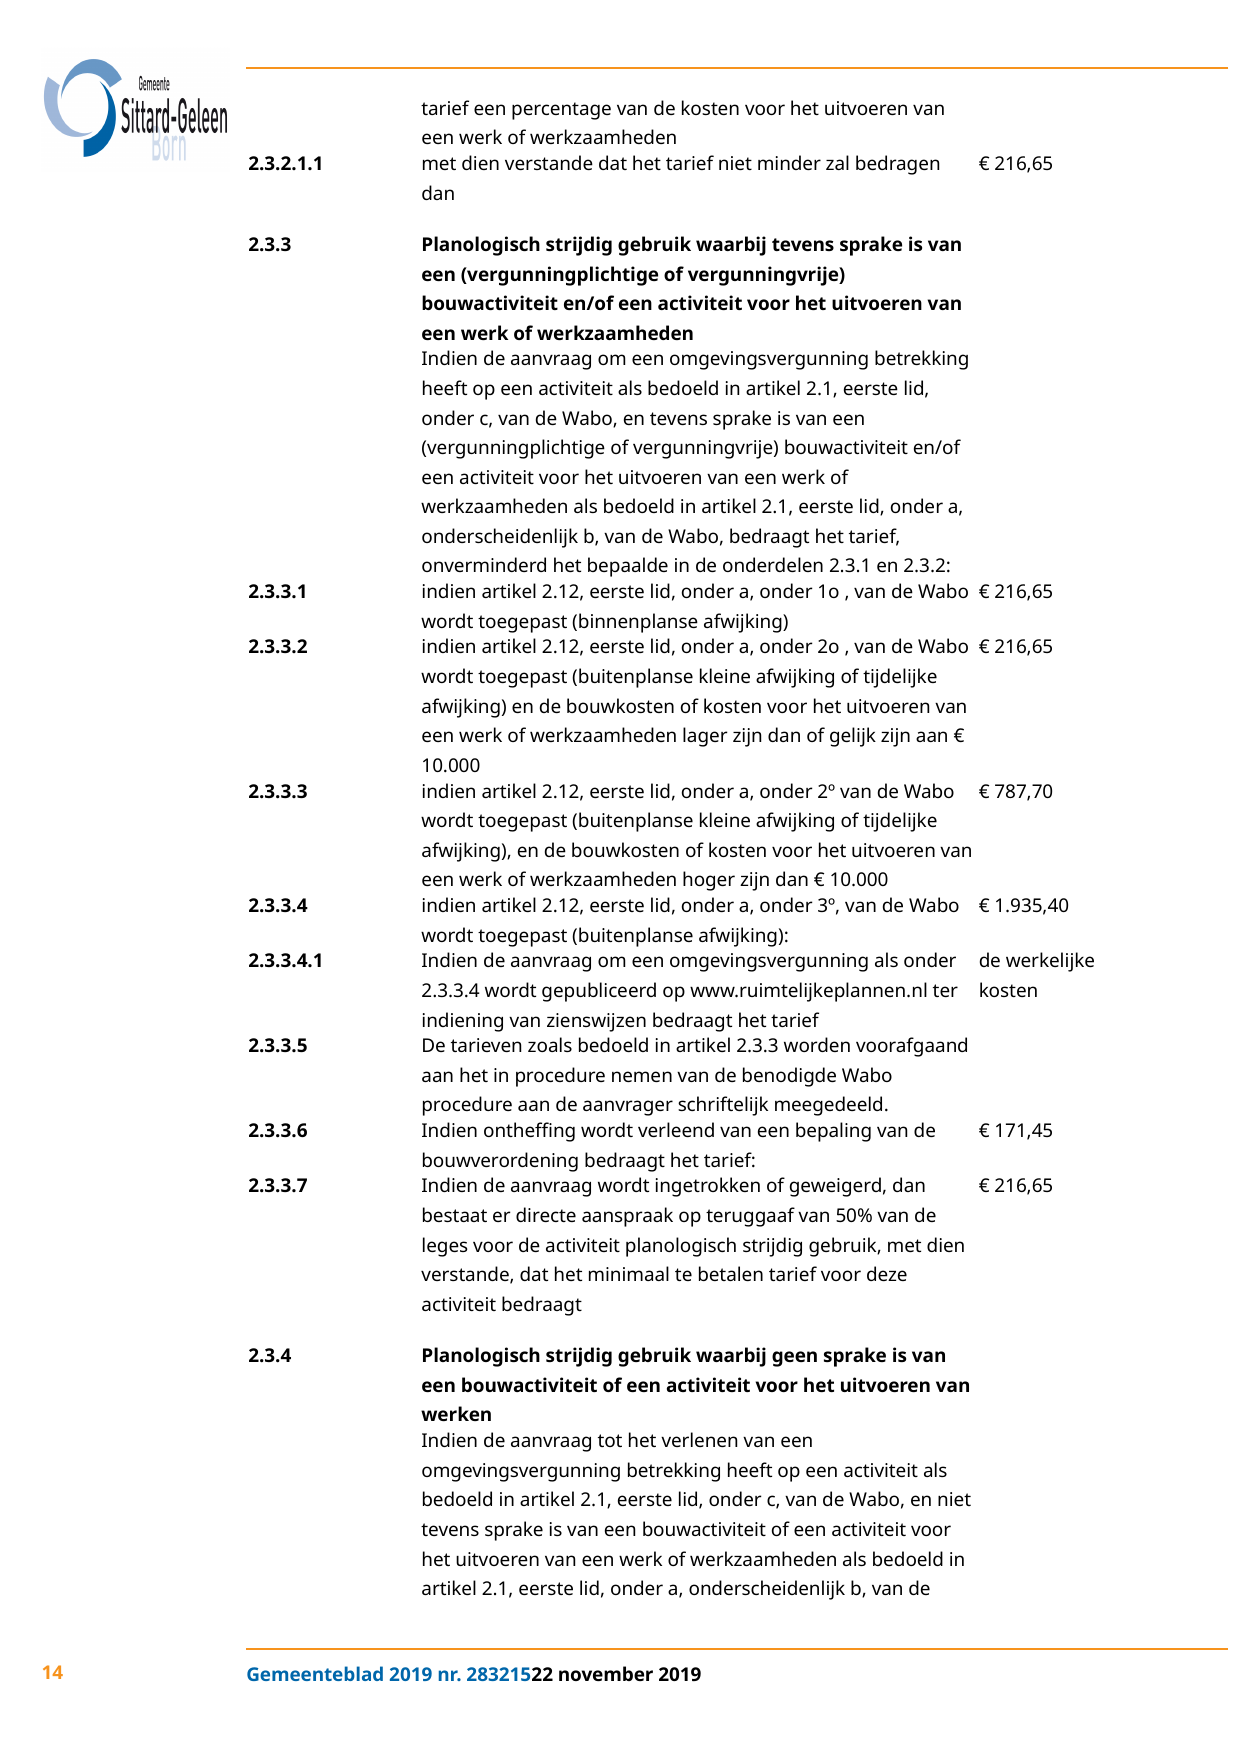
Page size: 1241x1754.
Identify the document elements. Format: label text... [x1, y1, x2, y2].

table_cell [248, 95, 421, 150]
table_cell [248, 1428, 421, 1601]
table_cell [248, 1317, 421, 1342]
table_cell € 216,65 [979, 1173, 1152, 1317]
table_cell € 216,65 [979, 579, 1152, 634]
table_cell € 787,70 [979, 778, 1152, 892]
picture [41, 47, 231, 172]
table_cell [979, 205, 1152, 231]
table_cell Planologisch strijdig gebruik waarbij tevens sprake is van een (vergunningplichtige of vergunningvrije) bouwactiviteit en/of een activiteit voor het uitvoeren van een werk of werkzaamheden [421, 231, 978, 346]
table_cell [979, 1343, 1152, 1427]
table_cell € 216,65 [979, 150, 1152, 205]
table_cell [421, 1317, 978, 1342]
table_cell indien artikel 2.12, eerste lid, onder a, onder 3º, van de Wabo wordt toegepast (buitenplanse afwijking): [421, 892, 978, 948]
table_cell [248, 205, 421, 231]
table_cell 2.3.3.7 [248, 1173, 421, 1317]
table_cell 2.3.2.1.1 [248, 150, 421, 205]
table_cell 2.3.3.4 [248, 892, 421, 948]
table_cell [248, 346, 421, 578]
table_cell indien artikel 2.12, eerste lid, onder a, onder 2o , van de Wabo wordt toegepast (buitenplanse kleine afwijking of tijdelijke afwijking) en de bouwkosten of kosten voor het uitvoeren van een werk of werkzaamheden lager zijn dan of gelijk zijn aan € 10.000 [421, 634, 978, 778]
table_cell Indien ontheffing wordt verleend van een bepaling van de bouwverordening bedraagt het tarief: [421, 1118, 978, 1173]
table_cell 2.3.3.2 [248, 634, 421, 778]
table_cell Indien de aanvraag om een omgevingsvergunning betrekking heeft op een activiteit als bedoeld in artikel 2.1, eerste lid, onder c, van de Wabo, en tevens sprake is van een (vergunningplichtige of vergunningvrije) bouwactiviteit en/of een activiteit voor het uitvoeren van een werk of werkzaamheden als bedoeld in artikel 2.1, eerste lid, onder a, onderscheidenlijk b, van de Wabo, bedraagt het tarief, onverminderd het bepaalde in de onderdelen 2.3.1 en 2.3.2: [421, 346, 978, 578]
table_cell [421, 205, 978, 231]
table_cell 2.3.3.3 [248, 778, 421, 892]
table_cell met dien verstande dat het tarief niet minder zal bedragen dan [421, 150, 978, 205]
table_cell 2.3.3.1 [248, 579, 421, 634]
table_cell [979, 1317, 1152, 1342]
table_cell Indien de aanvraag wordt ingetrokken of geweigerd, dan bestaat er directe aanspraak op teruggaaf van 50% van de leges voor de activiteit planologisch strijdig gebruik, met dien verstande, dat het minimaal te betalen tarief voor deze activiteit bedraagt [421, 1173, 978, 1317]
table_cell [979, 1033, 1152, 1117]
table_cell € 216,65 [979, 634, 1152, 778]
table_cell de werkelijke kosten [979, 948, 1152, 1032]
table_cell [979, 95, 1152, 150]
table_cell 2.3.3 [248, 231, 421, 346]
table_cell 2.3.4 [248, 1343, 421, 1427]
table_cell tarief een percentage van de kosten voor het uitvoeren van een werk of werkzaamheden [421, 95, 978, 150]
table_cell € 171,45 [979, 1118, 1152, 1173]
table_cell [979, 231, 1152, 346]
table_cell Planologisch strijdig gebruik waarbij geen sprake is van een bouwactiviteit of een activiteit voor het uitvoeren van werken [421, 1343, 978, 1427]
table_cell indien artikel 2.12, eerste lid, onder a, onder 1o , van de Wabo wordt toegepast (binnenplanse afwijking) [421, 579, 978, 634]
table_cell Indien de aanvraag tot het verlenen van een omgevingsvergunning betrekking heeft op een activiteit als bedoeld in artikel 2.1, eerste lid, onder c, van de Wabo, en niet tevens sprake is van een bouwactiviteit of een activiteit voor het uitvoeren van een werk of werkzaamheden als bedoeld in artikel 2.1, eerste lid, onder a, onderscheidenlijk b, van de [421, 1428, 978, 1601]
table_cell 2.3.3.6 [248, 1118, 421, 1173]
table_cell [979, 1428, 1152, 1601]
table_cell De tarieven zoals bedoeld in artikel 2.3.3 worden voorafgaand aan het in procedure nemen van de benodigde Wabo procedure aan de aanvrager schriftelijk meegedeeld. [421, 1033, 978, 1117]
table_cell 2.3.3.5 [248, 1033, 421, 1117]
table_cell indien artikel 2.12, eerste lid, onder a, onder 2º van de Wabo wordt toegepast (buitenplanse kleine afwijking of tijdelijke afwijking), en de bouwkosten of kosten voor het uitvoeren van een werk of werkzaamheden hoger zijn dan € 10.000 [421, 778, 978, 892]
table_cell Indien de aanvraag om een omgevingsvergunning als onder 2.3.3.4 wordt gepubliceerd op www.ruimtelijkeplannen.nl ter indiening van zienswijzen bedraagt het tarief [421, 948, 978, 1032]
table_cell 2.3.3.4.1 [248, 948, 421, 1032]
table_cell € 1.935,40 [979, 892, 1152, 948]
table_cell [979, 346, 1152, 578]
